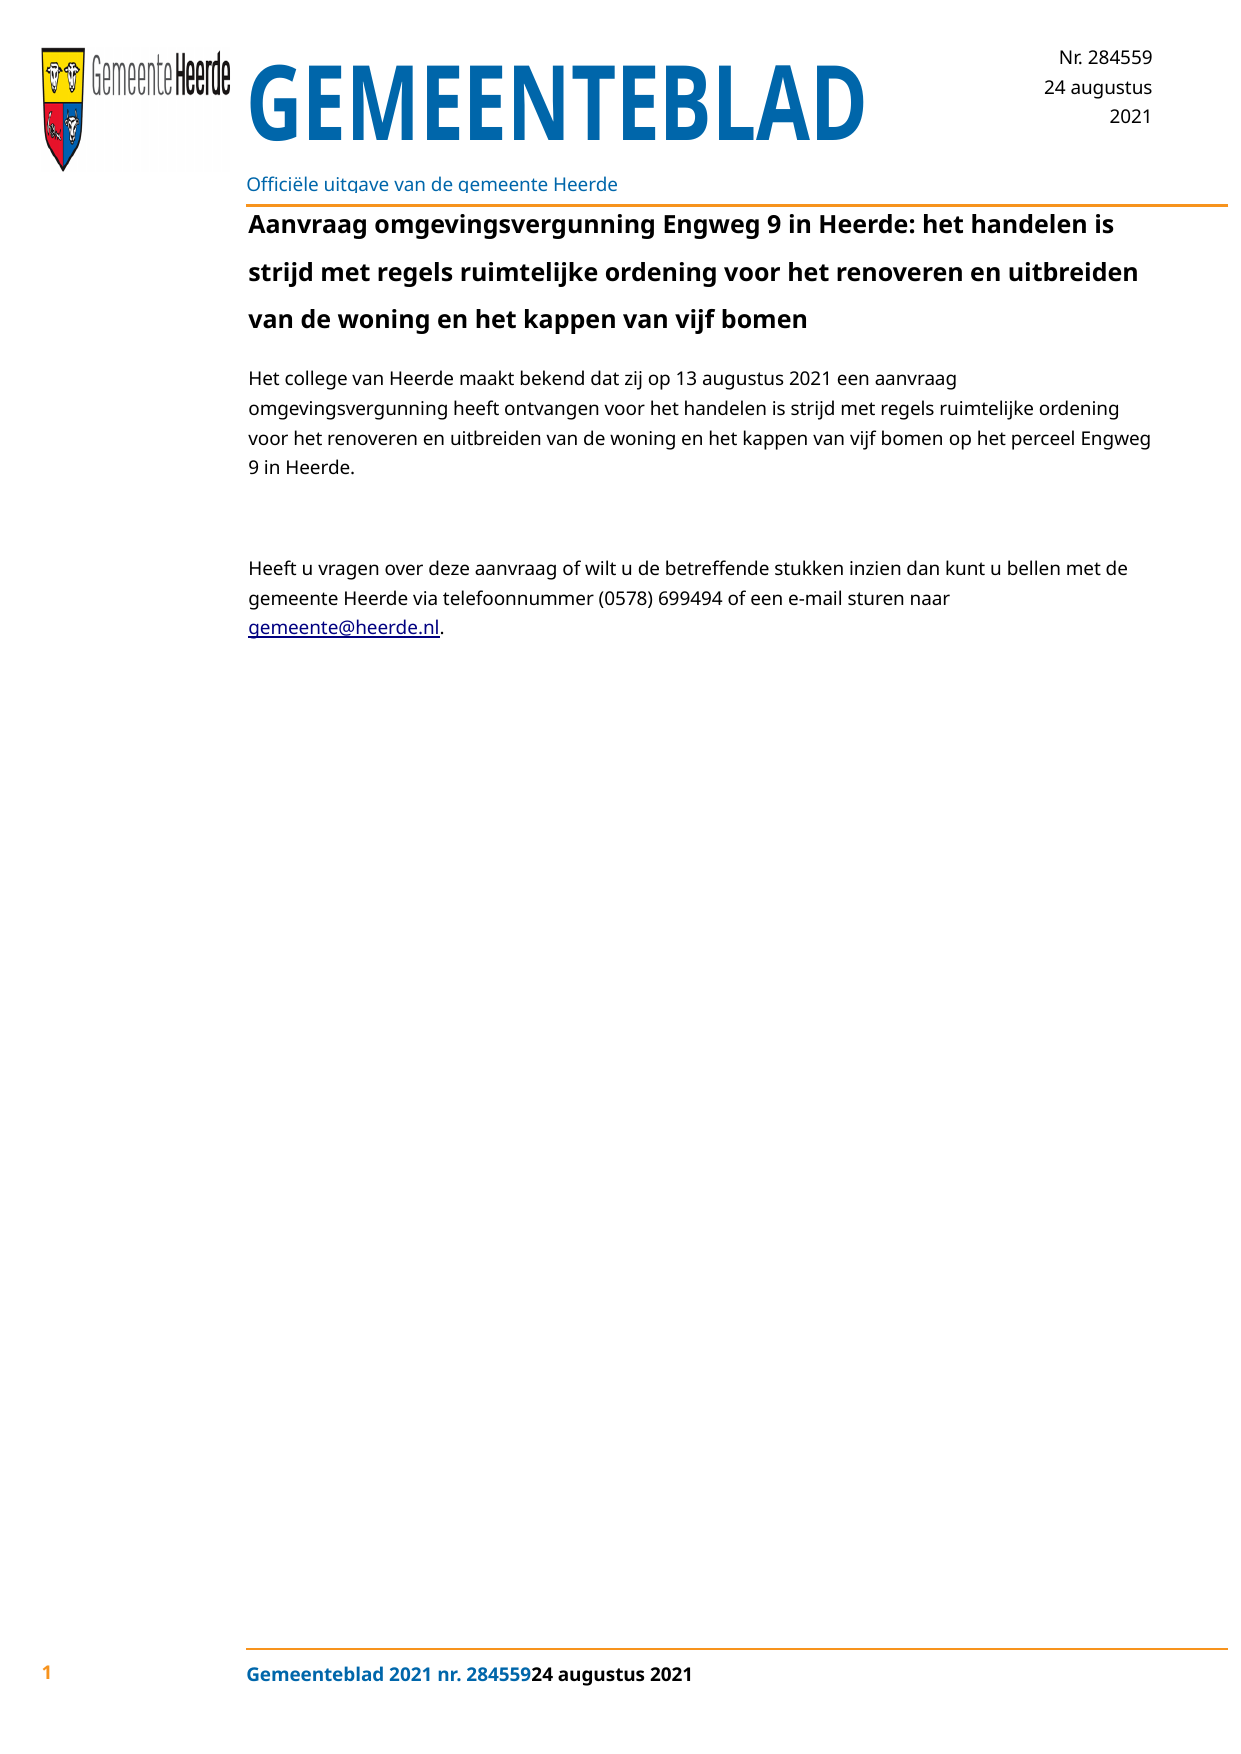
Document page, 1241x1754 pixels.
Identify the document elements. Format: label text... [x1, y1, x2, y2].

picture [41, 47, 231, 172]
text Aanvraag omgevingsvergunning Engweg 9 in Heerde: het handelen is strijd met regels ruimtelijke ordening voor het renoveren en uitbreiden van de woning en het kappen van vijf bomen [248, 207, 1152, 336]
text Het college van Heerde maakt bekend dat zij op 13 augustus 2021 een aanvraag omgevingsvergunning heeft ontvangen voor het handelen is strijd met regels ruimtelijke ordening voor het renoveren en uitbreiden van de woning en het kappen van vijf bomen op het perceel Engweg 9 in Heerde. [248, 366, 1152, 480]
text Heeft u vragen over deze aanvraag of wilt u de betreffende stukken inzien dan kunt u bellen met de gemeente Heerde via telefoonnummer (0578) 699494 of een e-mail sturen naar gemeente@heerde.nl. [248, 555, 1152, 640]
